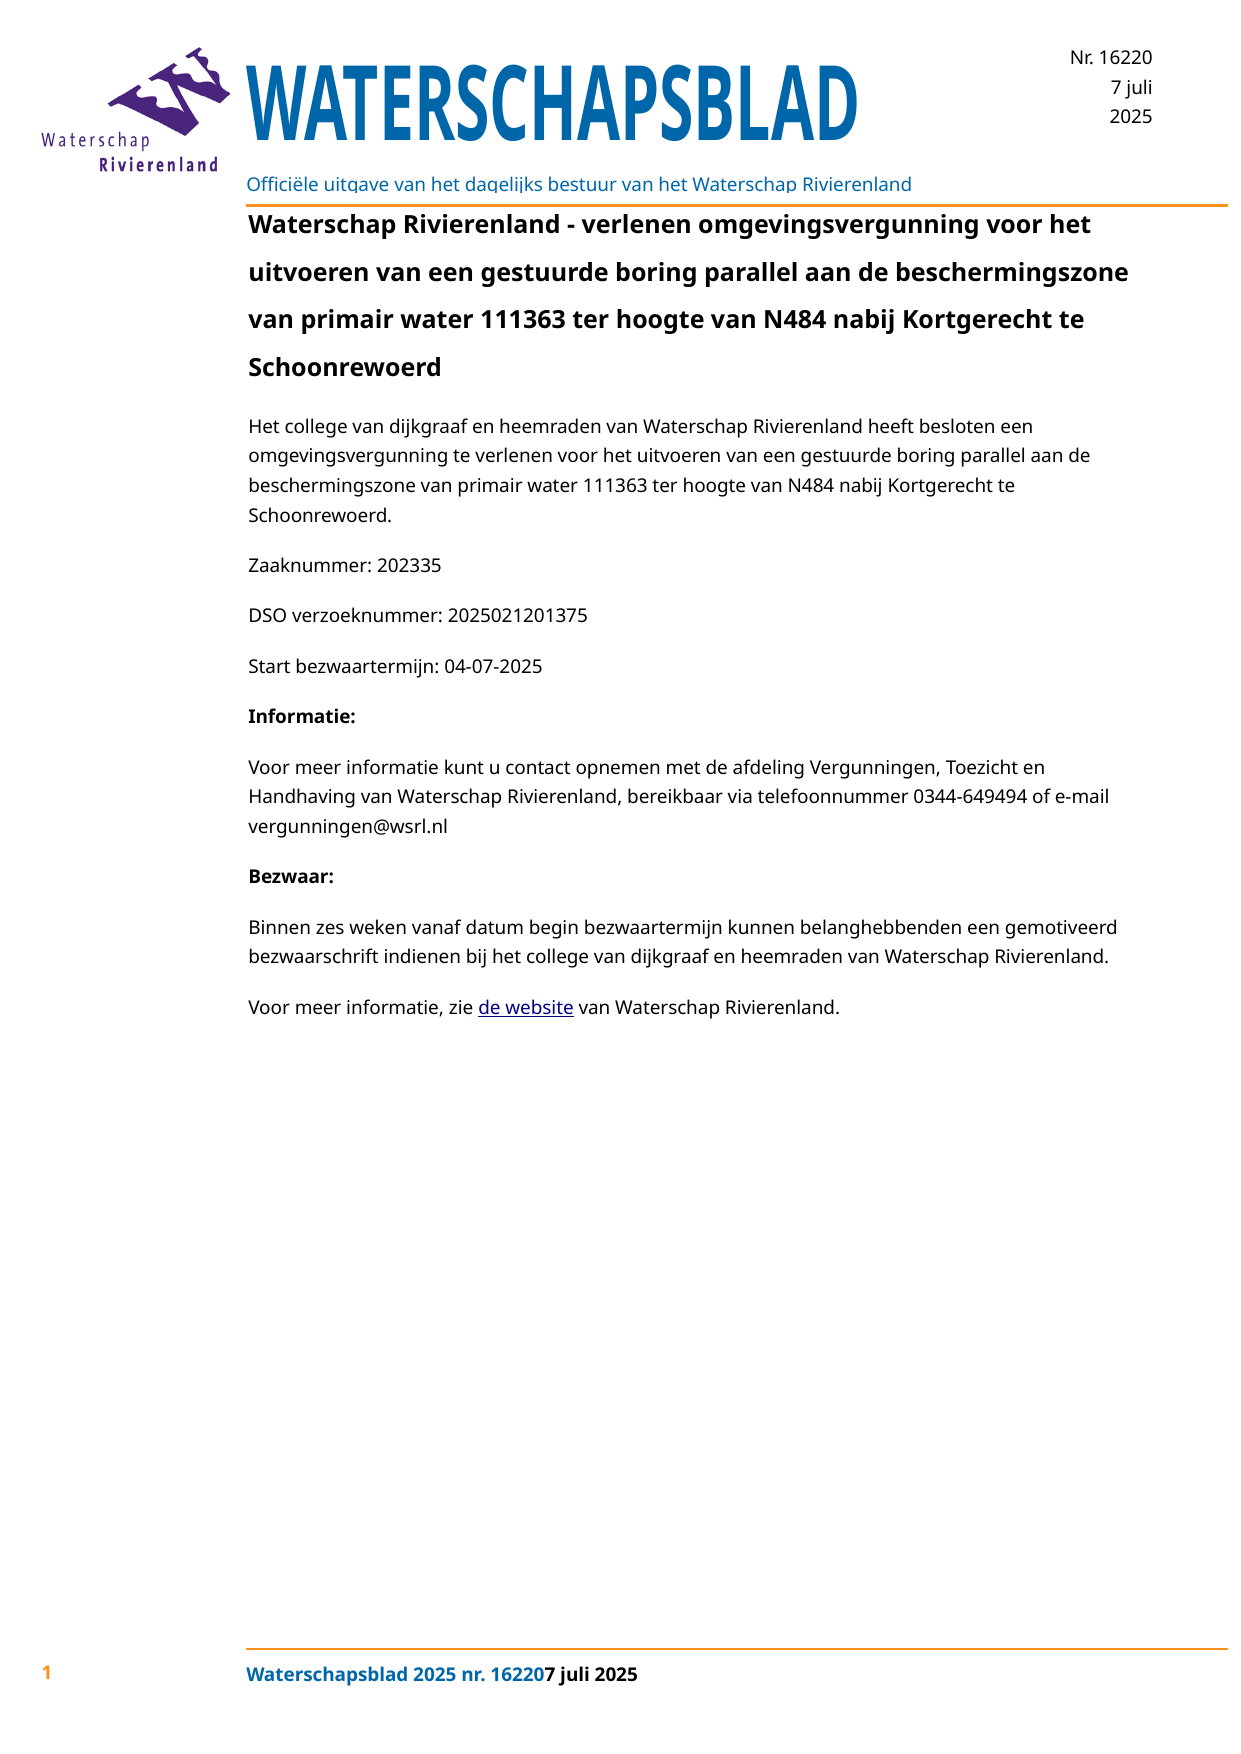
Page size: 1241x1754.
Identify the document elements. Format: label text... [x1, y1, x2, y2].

text Informatie: [248, 703, 1152, 729]
text Voor meer informatie, zie de website van Waterschap Rivierenland. [248, 994, 1152, 1020]
picture [41, 47, 231, 172]
text Zaaknummer: 202335 [248, 552, 1152, 578]
text Het college van dijkgraaf en heemraden van Waterschap Rivierenland heeft besloten een omgevingsvergunning te verlenen voor het uitvoeren van een gestuurde boring parallel aan de beschermingszone van primair water 111363 ter hoogte van N484 nabij Kortgerecht te Schoonrewoerd. [248, 413, 1152, 528]
text Binnen zes weken vanaf datum begin bezwaartermijn kunnen belanghebbenden een gemotiveerd bezwaarschrift indienen bij het college van dijkgraaf en heemraden van Waterschap Rivierenland. [248, 914, 1152, 969]
text Waterschap Rivierenland - verlenen omgevingsvergunning voor het uitvoeren van een gestuurde boring parallel aan de beschermingszone van primair water 111363 ter hoogte van N484 nabij Kortgerecht te Schoonrewoerd [248, 207, 1152, 384]
text Voor meer informatie kunt u contact opnemen met de afdeling Vergunningen, Toezicht en Handhaving van Waterschap Rivierenland, bereikbaar via telefoonnummer 0344-649494 of e-mail vergunningen@wsrl.nl [248, 754, 1152, 839]
text Bezwaar: [248, 863, 1152, 889]
text DSO verzoeknummer: 2025021201375 [248, 603, 1152, 628]
text Start bezwaartermijn: 04-07-2025 [248, 653, 1152, 679]
